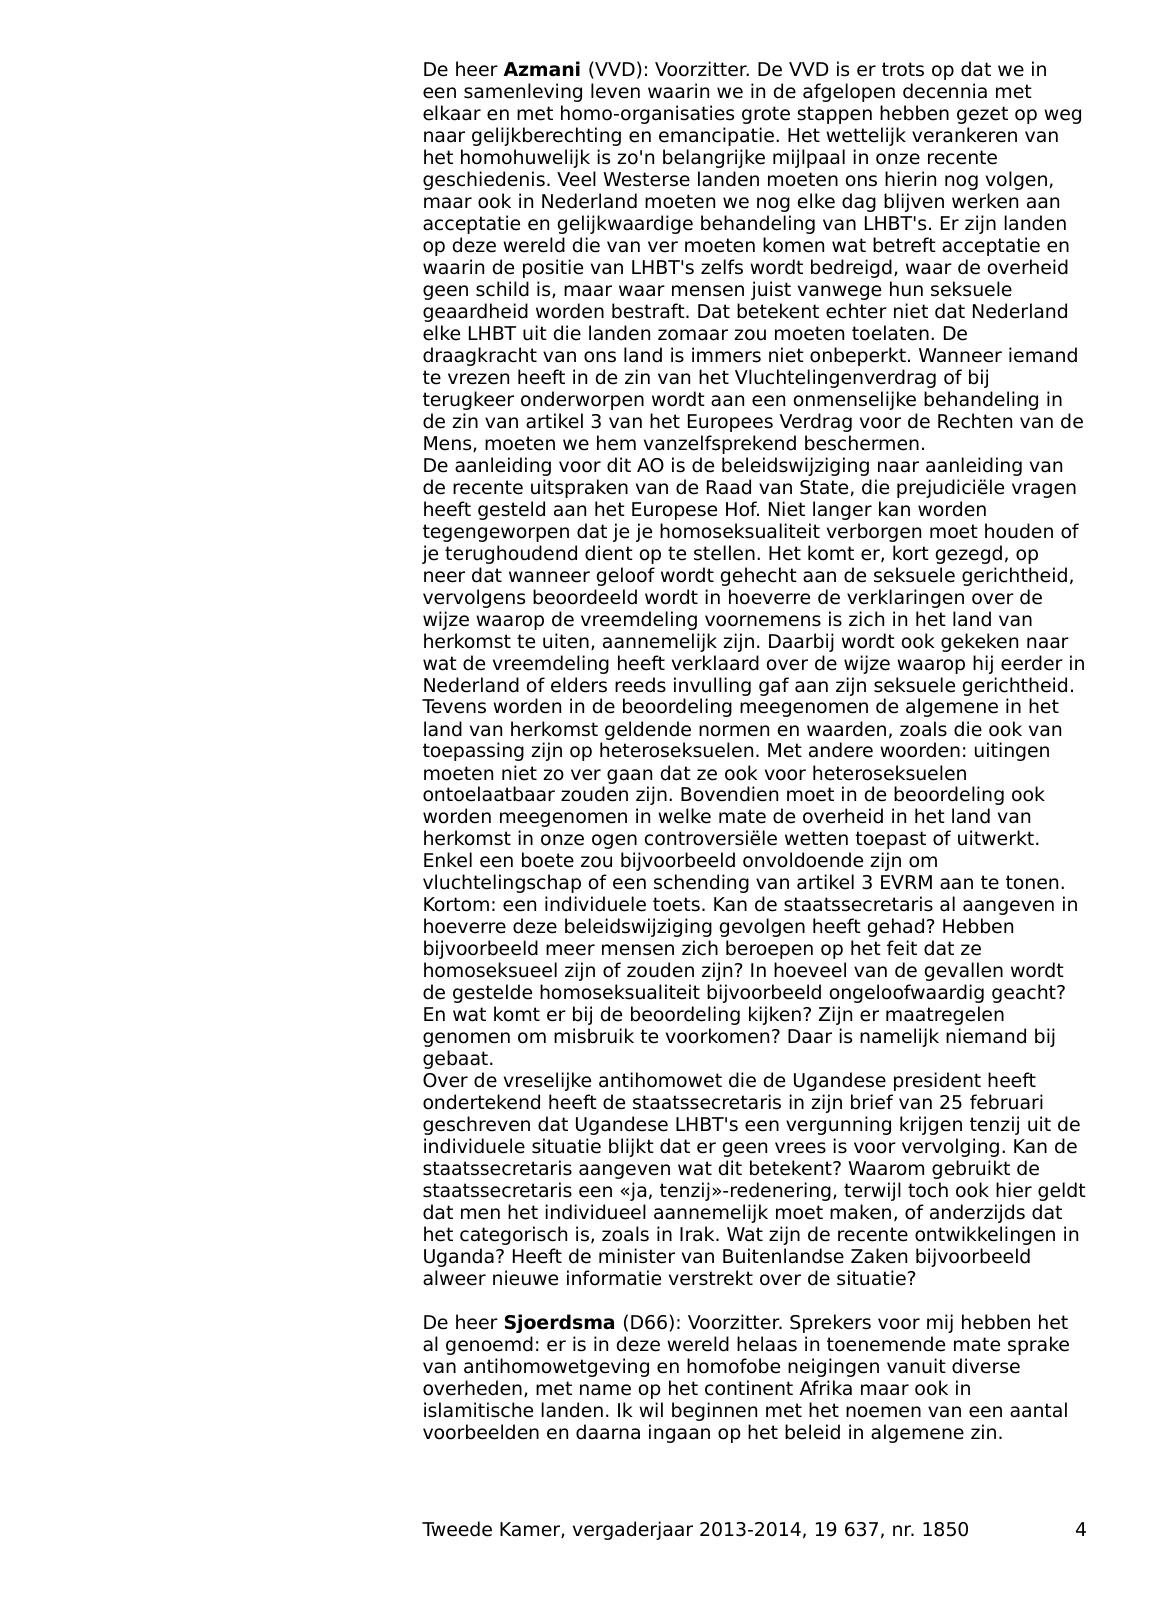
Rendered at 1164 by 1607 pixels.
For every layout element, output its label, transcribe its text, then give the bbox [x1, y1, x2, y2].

text De aanleiding voor dit AO is de beleidswijziging naar aanleiding van de recente uitspraken van de Raad van State, die prejudiciële vragen heeft gesteld aan het Europese Hof. Niet langer kan worden tegengeworpen dat je je homoseksualiteit verborgen moet houden of je terughoudend dient op te stellen. Het komt er, kort gezegd, op neer dat wanneer geloof wordt gehecht aan de seksuele gerichtheid, vervolgens beoordeeld wordt in hoeverre de verklaringen over de wijze waarop de vreemdeling voornemens is zich in het land van herkomst te uiten, aannemelijk zijn. Daarbij wordt ook gekeken naar wat de vreemdeling heeft verklaard over de wijze waarop hij eerder in Nederland of elders reeds invulling gaf aan zijn seksuele gerichtheid. Tevens worden in de beoordeling meegenomen de algemene in het land van herkomst geldende normen en waarden, zoals die ook van toepassing zijn op heteroseksuelen. Met andere woorden: uitingen moeten niet zo ver gaan dat ze ook voor heteroseksuelen ontoelaatbaar zouden zijn. Bovendien moet in de beoordeling ook worden meegenomen in welke mate de overheid in het land van herkomst in onze ogen controversiële wetten toepast of uitwerkt. Enkel een boete zou bijvoorbeeld onvoldoende zijn om vluchtelingschap of een schending van artikel 3 EVRM aan te tonen. Kortom: een individuele toets. Kan de staatssecretaris al aangeven in hoeverre deze beleidswijziging gevolgen heeft gehad? Hebben bijvoorbeeld meer mensen zich beroepen op het feit dat ze homoseksueel zijn of zouden zijn? In hoeveel van de gevallen wordt de gestelde homoseksualiteit bijvoorbeeld ongeloofwaardig geacht? En wat komt er bij de beoordeling kijken? Zijn er maatregelen genomen om misbruik te voorkomen? Daar is namelijk niemand bij gebaat. [422, 455, 1087, 1070]
text De heer Azmani (VVD): Voorzitter. De VVD is er trots op dat we in een samenleving leven waarin we in de afgelopen decennia met elkaar en met homo-organisaties grote stappen hebben gezet op weg naar gelijkberechting en emancipatie. Het wettelijk verankeren van het homohuwelijk is zo'n belangrijke mijlpaal in onze recente geschiedenis. Veel Westerse landen moeten ons hierin nog volgen, maar ook in Nederland moeten we nog elke dag blijven werken aan acceptatie en gelijkwaardige behandeling van LHBT's. Er zijn landen op deze wereld die van ver moeten komen wat betreft acceptatie en waarin de positie van LHBT's zelfs wordt bedreigd, waar de overheid geen schild is, maar waar mensen juist vanwege hun seksuele geaardheid worden bestraft. Dat betekent echter niet dat Nederland elke LHBT uit die landen zomaar zou moeten toelaten. De draagkracht van ons land is immers niet onbeperkt. Wanneer iemand te vrezen heeft in de zin van het Vluchtelingenverdrag of bij terugkeer onderworpen wordt aan een onmenselijke behandeling in de zin van artikel 3 van het Europees Verdrag voor de Rechten van de Mens, moeten we hem vanzelfsprekend beschermen. [422, 59, 1087, 455]
text De heer Sjoerdsma (D66): Voorzitter. Sprekers voor mij hebben het al genoemd: er is in deze wereld helaas in toenemende mate sprake van antihomowetgeving en homofobe neigingen vanuit diverse overheden, met name op het continent Afrika maar ook in islamitische landen. Ik wil beginnen met het noemen van een aantal voorbeelden en daarna ingaan op het beleid in algemene zin. [422, 1312, 1087, 1444]
text Over de vreselijke antihomowet die de Ugandese president heeft ondertekend heeft de staatssecretaris in zijn brief van 25 februari geschreven dat Ugandese LHBT's een vergunning krijgen tenzij uit de individuele situatie blijkt dat er geen vrees is voor vervolging. Kan de staatssecretaris aangeven wat dit betekent? Waarom gebruikt de staatssecretaris een «ja, tenzij»-redenering, terwijl toch ook hier geldt dat men het individueel aannemelijk moet maken, of anderzijds dat het categorisch is, zoals in Irak. Wat zijn de recente ontwikkelingen in Uganda? Heeft de minister van Buitenlandse Zaken bijvoorbeeld alweer nieuwe informatie verstrekt over de situatie? [422, 1070, 1087, 1290]
